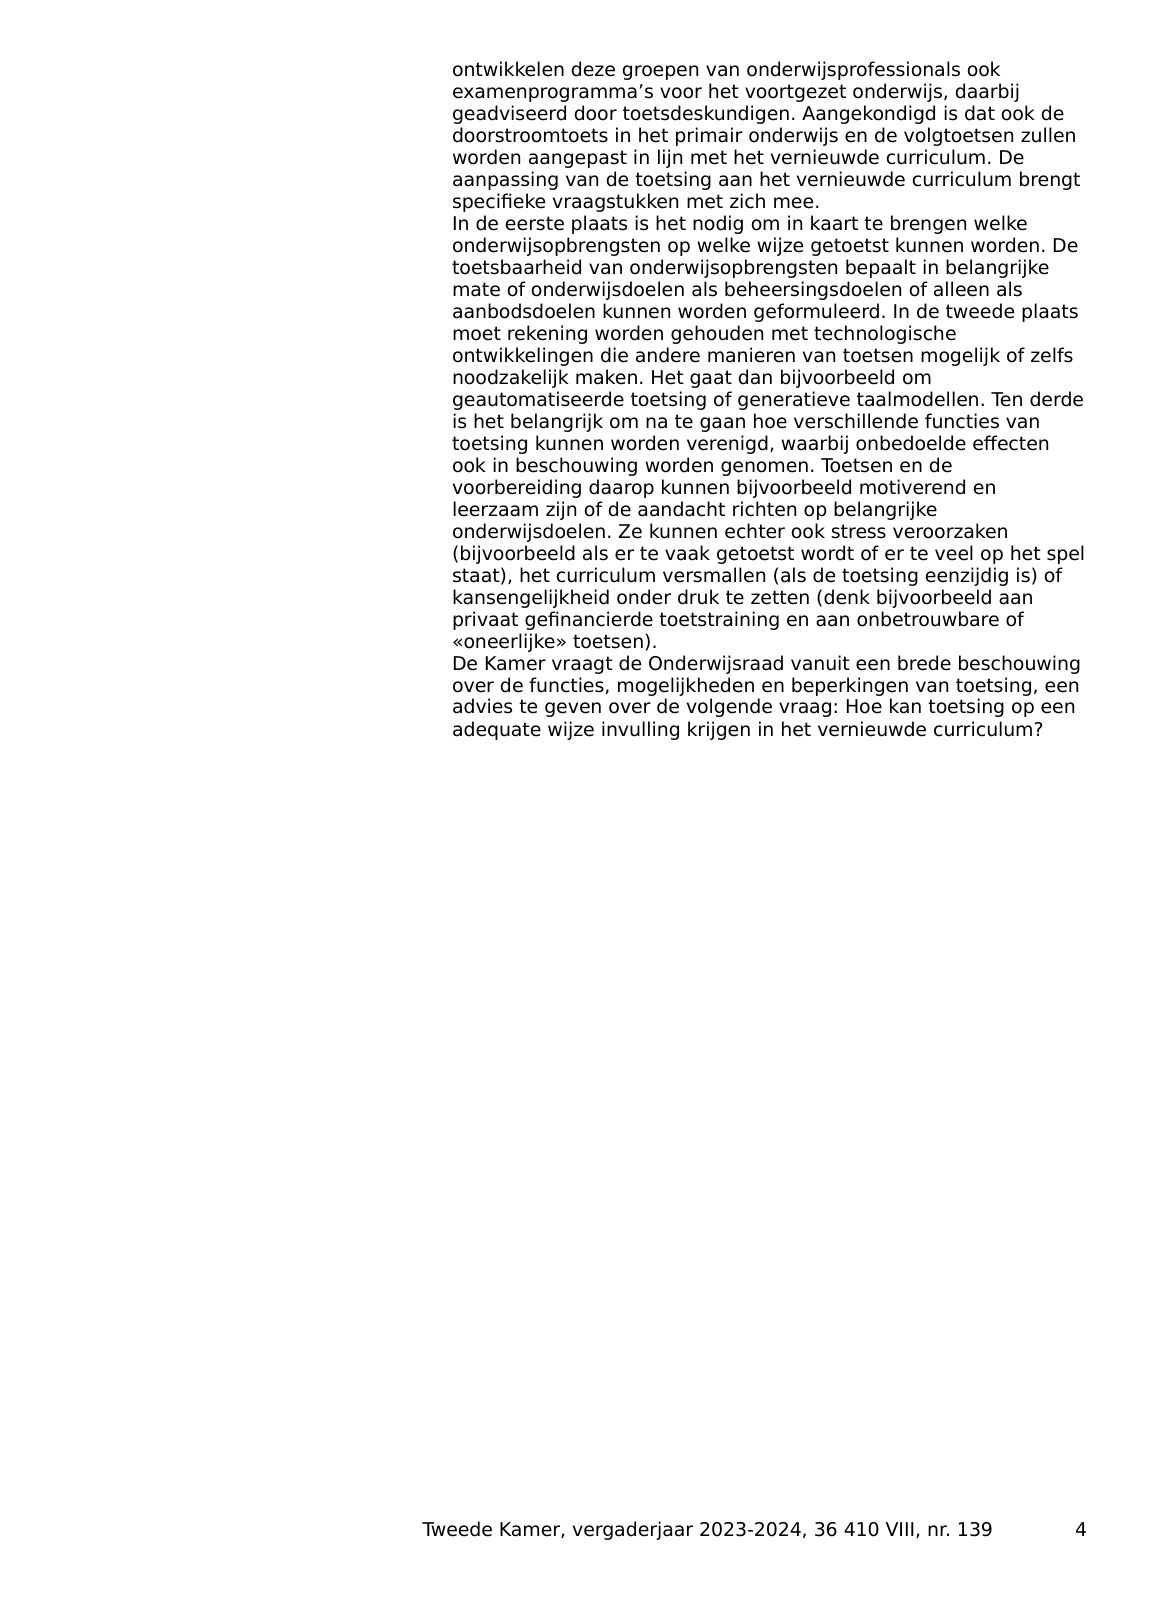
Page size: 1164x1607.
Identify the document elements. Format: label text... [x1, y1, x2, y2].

text De Kamer vraagt de Onderwijsraad vanuit een brede beschouwing over de functies, mogelijkheden en beperkingen van toetsing, een advies te geven over de volgende vraag: Hoe kan toetsing op een adequate wijze invulling krijgen in het vernieuwde curriculum? [452, 652, 1087, 740]
text ontwikkelen deze groepen van onderwijsprofessionals ook examenprogramma’s voor het voortgezet onderwijs, daarbij geadviseerd door toetsdeskundigen. Aangekondigd is dat ook de doorstroomtoets in het primair onderwijs en de volgtoetsen zullen worden aangepast in lijn met het vernieuwde curriculum. De aanpassing van de toetsing aan het vernieuwde curriculum brengt specifieke vraagstukken met zich mee. [452, 59, 1087, 213]
text In de eerste plaats is het nodig om in kaart te brengen welke onderwijsopbrengsten op welke wijze getoetst kunnen worden. De toetsbaarheid van onderwijsopbrengsten bepaalt in belangrijke mate of onderwijsdoelen als beheersingsdoelen of alleen als aanbodsdoelen kunnen worden geformuleerd. In de tweede plaats moet rekening worden gehouden met technologische ontwikkelingen die andere manieren van toetsen mogelijk of zelfs noodzakelijk maken. Het gaat dan bijvoorbeeld om geautomatiseerde toetsing of generatieve taalmodellen. Ten derde is het belangrijk om na te gaan hoe verschillende functies van toetsing kunnen worden verenigd, waarbij onbedoelde effecten ook in beschouwing worden genomen. Toetsen en de voorbereiding daarop kunnen bijvoorbeeld motiverend en leerzaam zijn of de aandacht richten op belangrijke onderwijsdoelen. Ze kunnen echter ook stress veroorzaken (bijvoorbeeld als er te vaak getoetst wordt of er te veel op het spel staat), het curriculum versmallen (als de toetsing eenzijdig is) of kansengelijkheid onder druk te zetten (denk bijvoorbeeld aan privaat gefinancierde toetstraining en aan onbetrouwbare of «oneerlijke» toetsen). [452, 213, 1087, 652]
